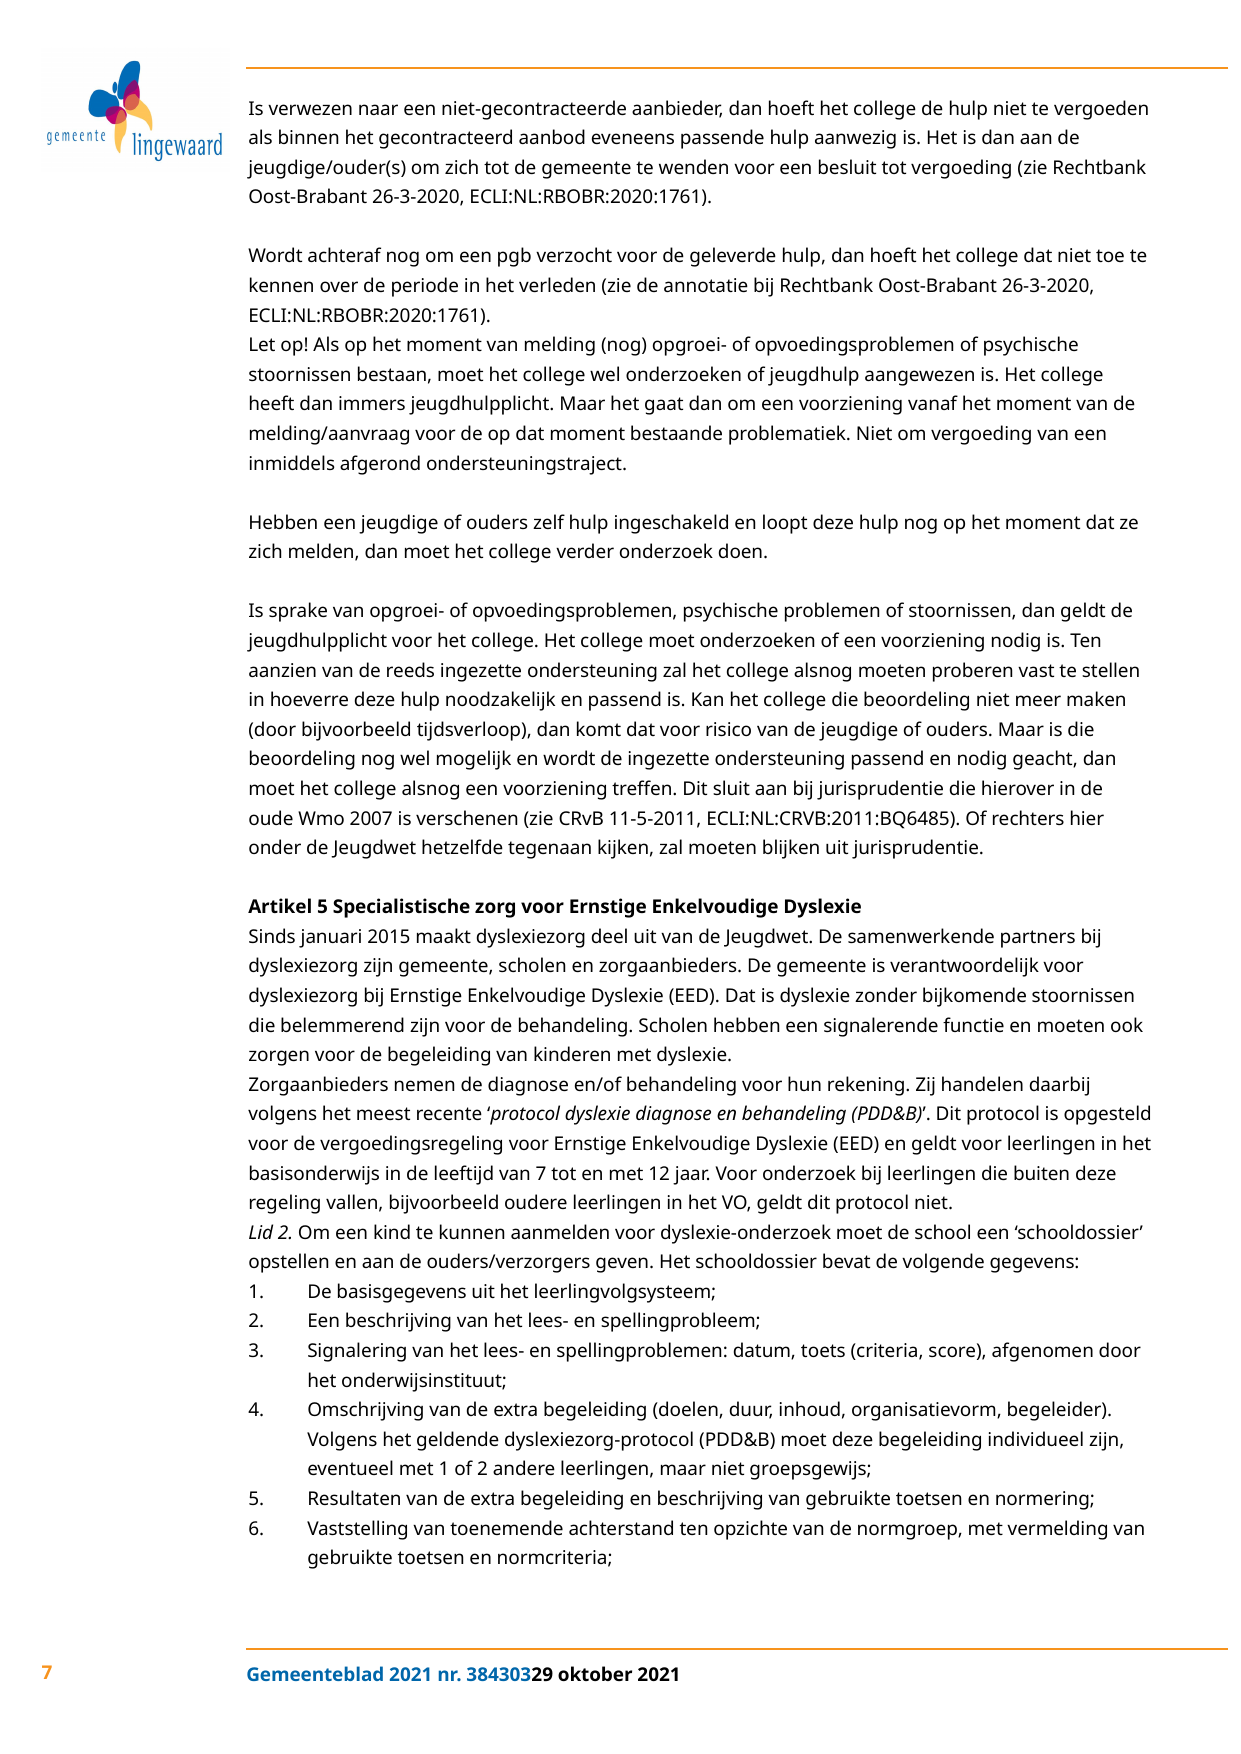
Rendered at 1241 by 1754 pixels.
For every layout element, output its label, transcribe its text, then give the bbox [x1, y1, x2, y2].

text Sinds januari 2015 maakt dyslexiezorg deel uit van de Jeugdwet. De samenwerkende partners bij dyslexiezorg zijn gemeente, scholen en zorgaanbieders. De gemeente is verantwoordelijk voor dyslexiezorg bij Ernstige Enkelvoudige Dyslexie (EED). Dat is dyslexie zonder bijkomende stoornissen die belemmerend zijn voor de behandeling. Scholen hebben een signalerende functie en moeten ook zorgen voor de begeleiding van kinderen met dyslexie. [248, 923, 1152, 1067]
picture [41, 47, 231, 172]
text Is verwezen naar een niet-gecontracteerde aanbieder, dan hoeft het college de hulp niet te vergoeden als binnen het gecontracteerd aanbod eveneens passende hulp aanwezig is. Het is dan aan de jeugdige/ouder(s) om zich tot de gemeente te wenden voor een besluit tot vergoeding (zie Rechtbank Oost-Brabant 26-3-2020, ECLI:NL:RBOBR:2020:1761). [248, 95, 1152, 209]
list Vaststelling van toenemende achterstand ten opzichte van de normgroep, met vermelding van gebruikte toetsen en normcriteria; [248, 1515, 1152, 1570]
list Omschrijving van de extra begeleiding (doelen, duur, inhoud, organisatievorm, begeleider). Volgens het geldende dyslexiezorg-protocol (PDD&B) moet deze begeleiding individueel zijn, eventueel met 1 of 2 andere leerlingen, maar niet groepsgewijs; [248, 1396, 1152, 1481]
list Een beschrijving van het lees- en spellingprobleem; [248, 1308, 1152, 1333]
text Zorgaanbieders nemen de diagnose en/of behandeling voor hun rekening. Zij handelen daarbij volgens het meest recente ‘protocol dyslexie diagnose en behandeling (PDD&B)’. Dit protocol is opgesteld voor de vergoedingsregeling voor Ernstige Enkelvoudige Dyslexie (EED) en geldt voor leerlingen in het basisonderwijs in de leeftijd van 7 tot en met 12 jaar. Voor onderzoek bij leerlingen die buiten deze regeling vallen, bijvoorbeeld oudere leerlingen in het VO, geldt dit protocol niet. [248, 1071, 1152, 1215]
list De basisgegevens uit het leerlingvolgsysteem; [248, 1278, 1152, 1304]
text Let op! Als op het moment van melding (nog) opgroei- of opvoedingsproblemen of psychische stoornissen bestaan, moet het college wel onderzoeken of jeugdhulp aangewezen is. Het college heeft dan immers jeugdhulpplicht. Maar het gaat dan om een voorziening vanaf het moment van de melding/aanvraag voor de op dat moment bestaande problematiek. Niet om vergoeding van een inmiddels afgerond ondersteuningstraject. [248, 331, 1152, 476]
text Is sprake van opgroei- of opvoedingsproblemen, psychische problemen of stoornissen, dan geldt de jeugdhulpplicht voor het college. Het college moet onderzoeken of een voorziening nodig is. Ten aanzien van de reeds ingezette ondersteuning zal het college alsnog moeten proberen vast te stellen in hoeverre deze hulp noodzakelijk en passend is. Kan het college die beoordeling niet meer maken (door bijvoorbeeld tijdsverloop), dan komt dat voor risico van de jeugdige of ouders. Maar is die beoordeling nog wel mogelijk en wordt de ingezette ondersteuning passend en nodig geacht, dan moet het college alsnog een voorziening treffen. Dit sluit aan bij jurisprudentie die hierover in de oude Wmo 2007 is verschenen (zie CRvB 11-5-2011, ECLI:NL:CRVB:2011:BQ6485). Of rechters hier onder de Jeugdwet hetzelfde tegenaan kijken, zal moeten blijken uit jurisprudentie. [248, 598, 1152, 860]
list Signalering van het lees- en spellingproblemen: datum, toets (criteria, score), afgenomen door het onderwijsinstituut; [248, 1337, 1152, 1393]
list Resultaten van de extra begeleiding en beschrijving van gebruikte toetsen en normering; [248, 1485, 1152, 1511]
text Wordt achteraf nog om een pgb verzocht voor de geleverde hulp, dan hoeft het college dat niet toe te kennen over de periode in het verleden (zie de annotatie bij Rechtbank Oost-Brabant 26-3-2020, ECLI:NL:RBOBR:2020:1761). [248, 243, 1152, 328]
text Lid 2. Om een kind te kunnen aanmelden voor dyslexie-onderzoek moet de school een ‘schooldossier’ opstellen en aan de ouders/verzorgers geven. Het schooldossier bevat de volgende gegevens: [248, 1219, 1152, 1274]
text Artikel 5 Specialistische zorg voor Ernstige Enkelvoudige Dyslexie [248, 893, 1152, 919]
text Hebben een jeugdige of ouders zelf hulp ingeschakeld en loopt deze hulp nog op het moment dat ze zich melden, dan moet het college verder onderzoek doen. [248, 509, 1152, 564]
